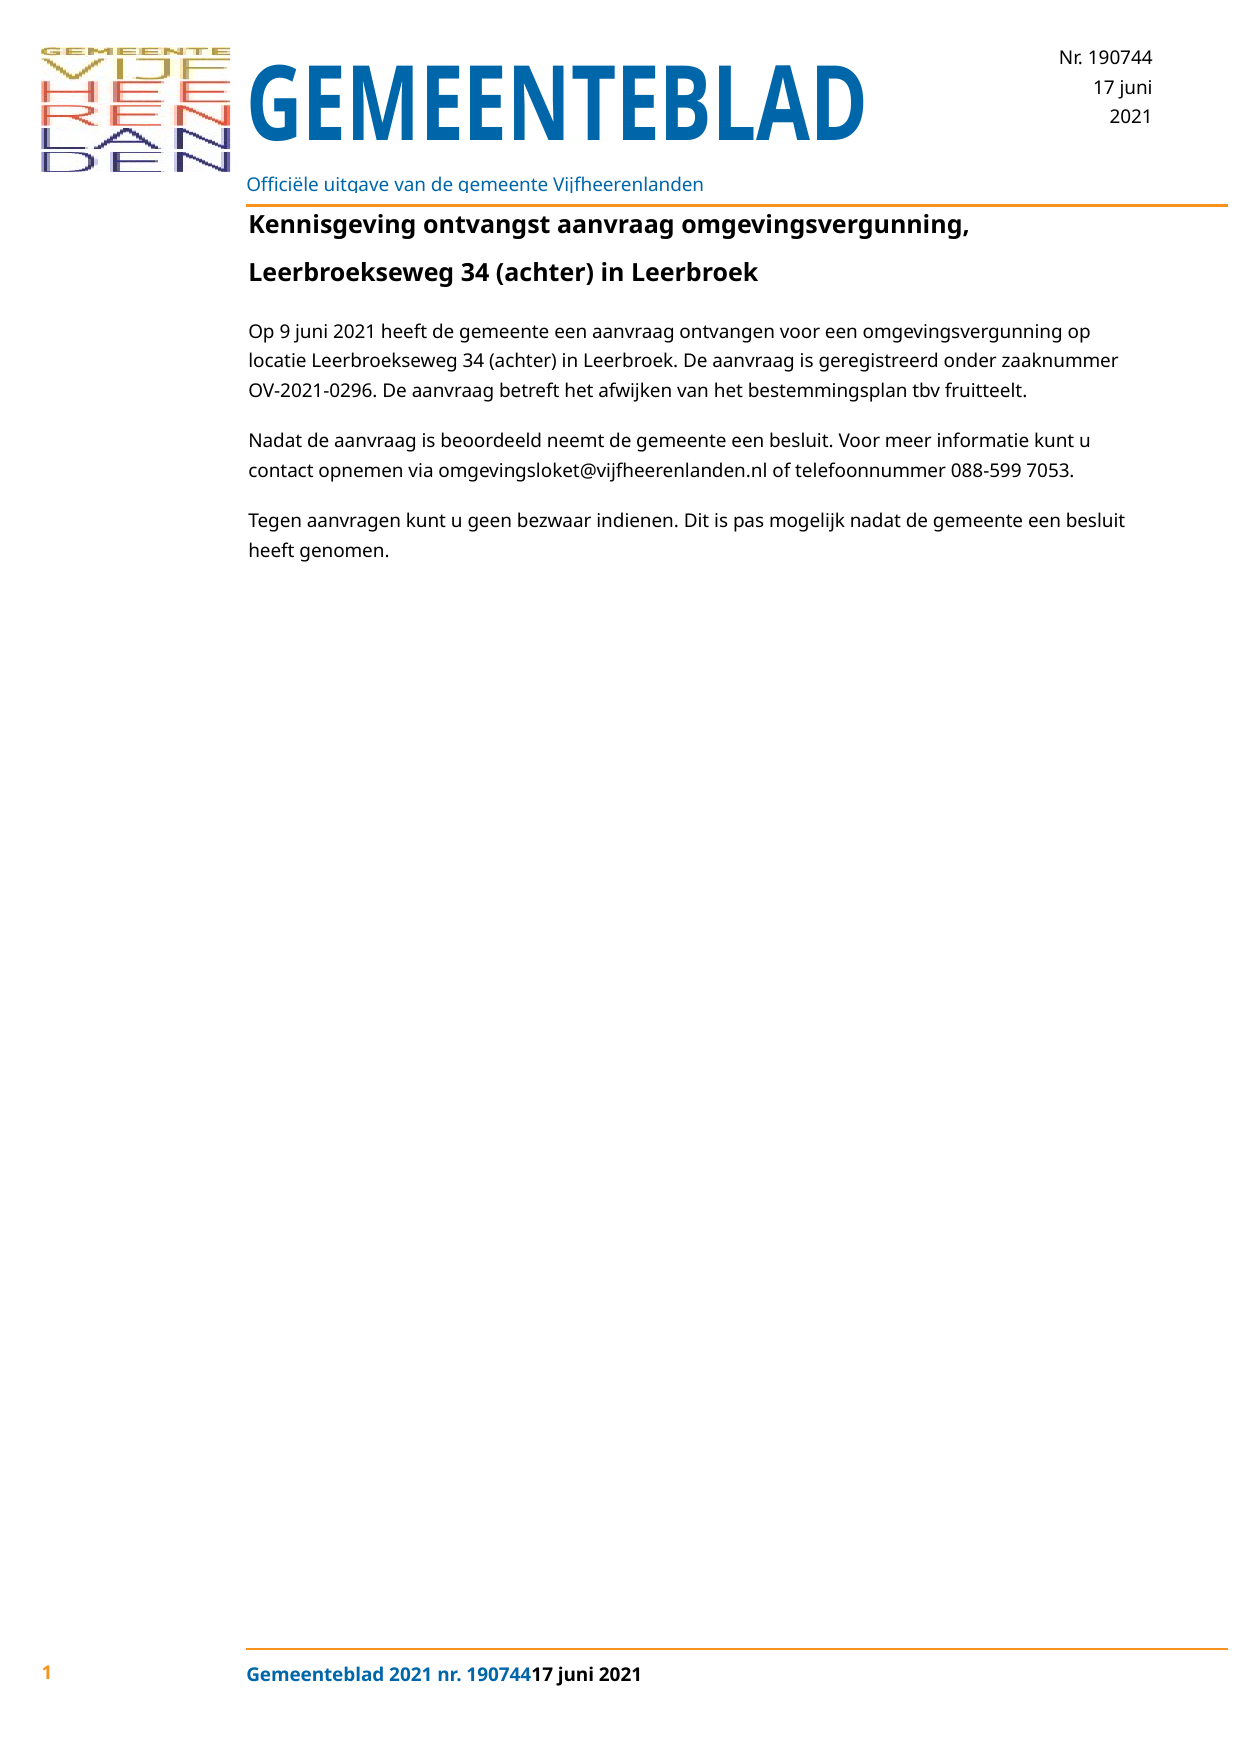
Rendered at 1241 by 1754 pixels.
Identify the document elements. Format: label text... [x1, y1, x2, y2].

text Op 9 juni 2021 heeft de gemeente een aanvraag ontvangen voor een omgevingsvergunning op locatie Leerbroekseweg 34 (achter) in Leerbroek. De aanvraag is geregistreerd onder zaaknummer OV-2021-0296. De aanvraag betreft het afwijken van het bestemmingsplan tbv fruitteelt. [248, 318, 1152, 403]
picture [41, 47, 231, 172]
text Nadat de aanvraag is beoordeeld neemt de gemeente een besluit. Voor meer informatie kunt u contact opnemen via omgevingsloket@vijfheerenlanden.nl of telefoonnummer 088-599 7053. [248, 427, 1152, 483]
text Tegen aanvragen kunt u geen bezwaar indienen. Dit is pas mogelijk nadat de gemeente een besluit heeft genomen. [248, 507, 1152, 563]
text Kennisgeving ontvangst aanvraag omgevingsvergunning, Leerbroekseweg 34 (achter) in Leerbroek [248, 207, 1152, 288]
